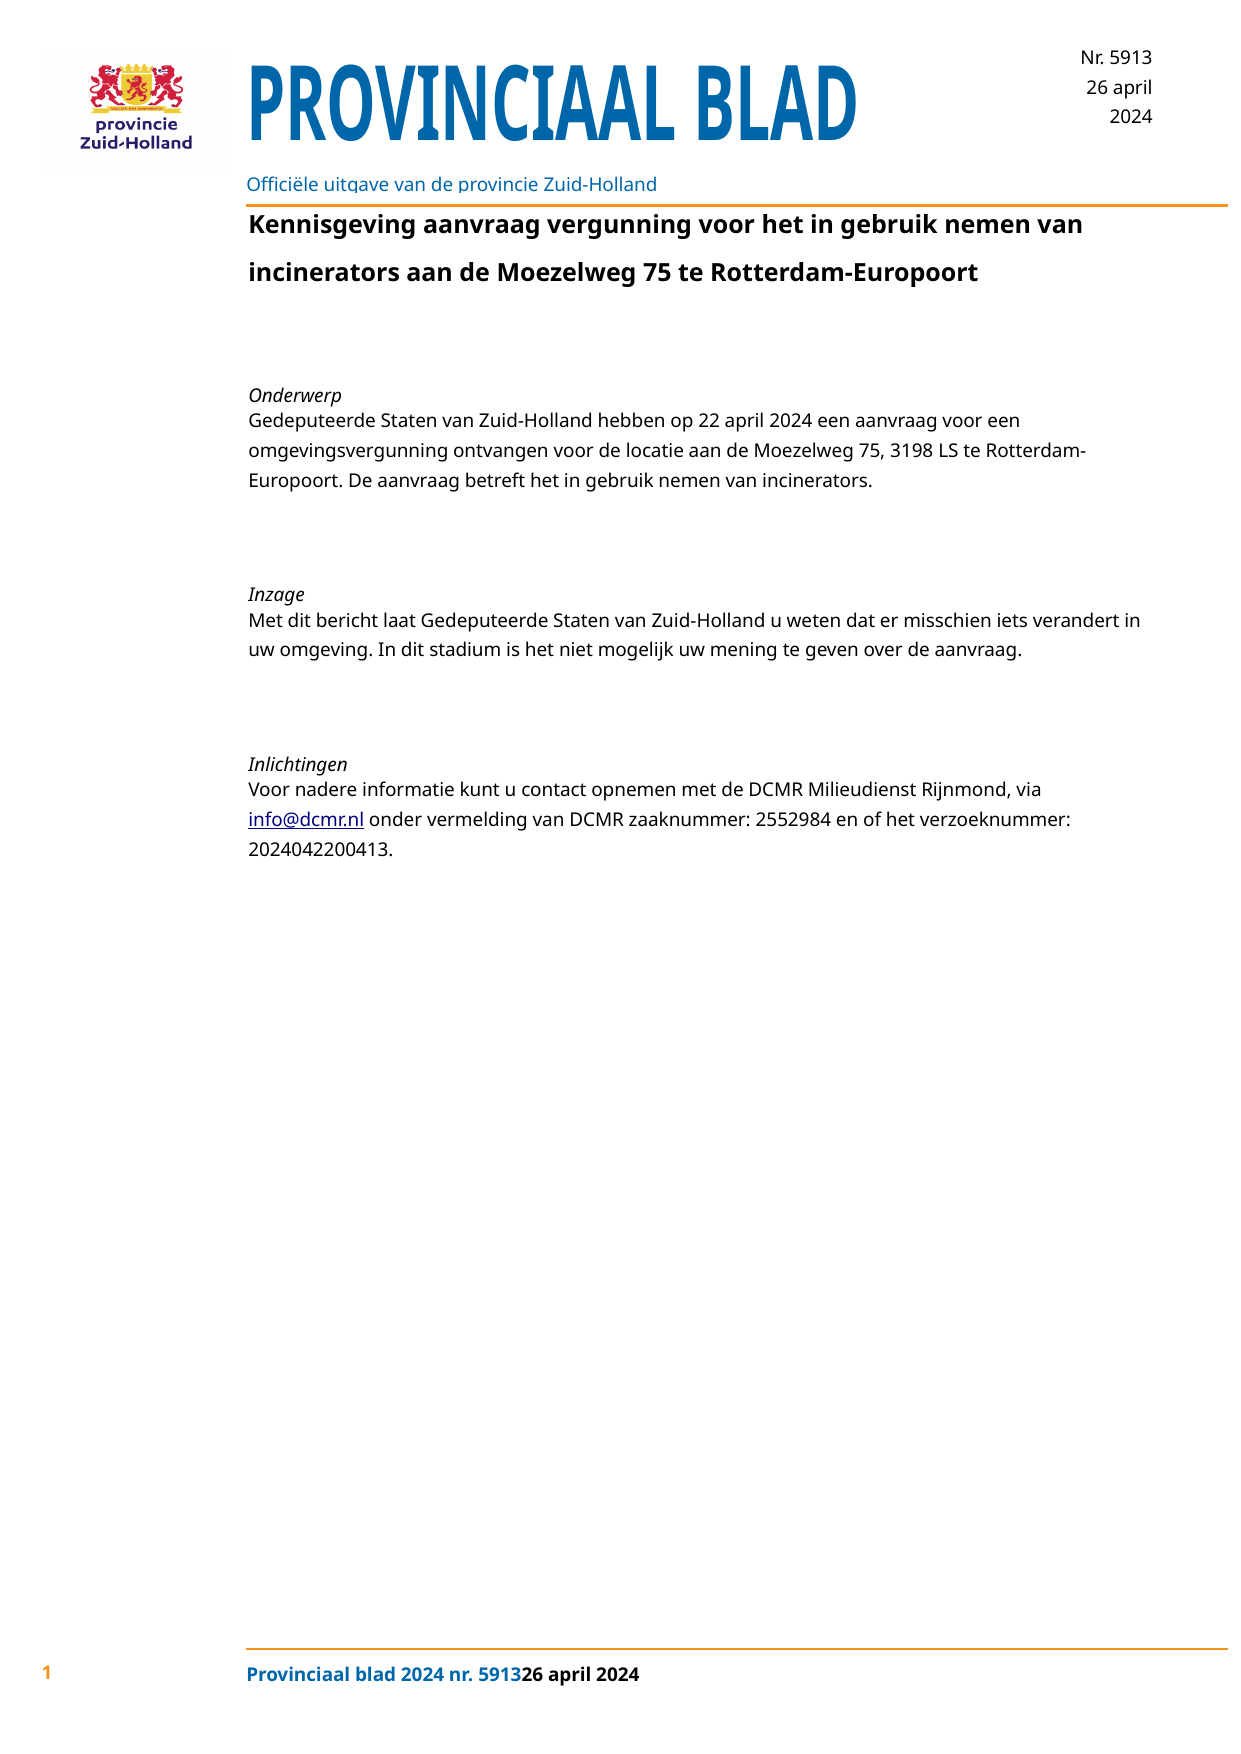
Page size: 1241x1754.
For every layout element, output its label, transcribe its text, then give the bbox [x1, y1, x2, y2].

text Inzage [248, 581, 1152, 607]
text Gedeputeerde Staten van Zuid-Holland hebben op 22 april 2024 een aanvraag voor een omgevingsvergunning ontvangen voor de locatie aan de Moezelweg 75, 3198 LS te Rotterdam-Europoort. De aanvraag betreft het in gebruik nemen van incinerators. [248, 408, 1152, 492]
text Kennisgeving aanvraag vergunning voor het in gebruik nemen van incinerators aan de Moezelweg 75 te Rotterdam-Europoort [248, 207, 1152, 288]
text Voor nadere informatie kunt u contact opnemen met de DCMR Milieudienst Rijnmond, via info@dcmr.nl onder vermelding van DCMR zaaknummer: 2552984 en of het verzoeknummer: 2024042200413. [248, 777, 1152, 861]
text Met dit bericht laat Gedeputeerde Staten van Zuid-Holland u weten dat er misschien iets verandert in uw omgeving. In dit stadium is het niet mogelijk uw mening te geven over de aanvraag. [248, 607, 1152, 662]
text Inlichtingen [248, 751, 1152, 777]
text Onderwerp [248, 382, 1152, 408]
picture [41, 47, 231, 172]
